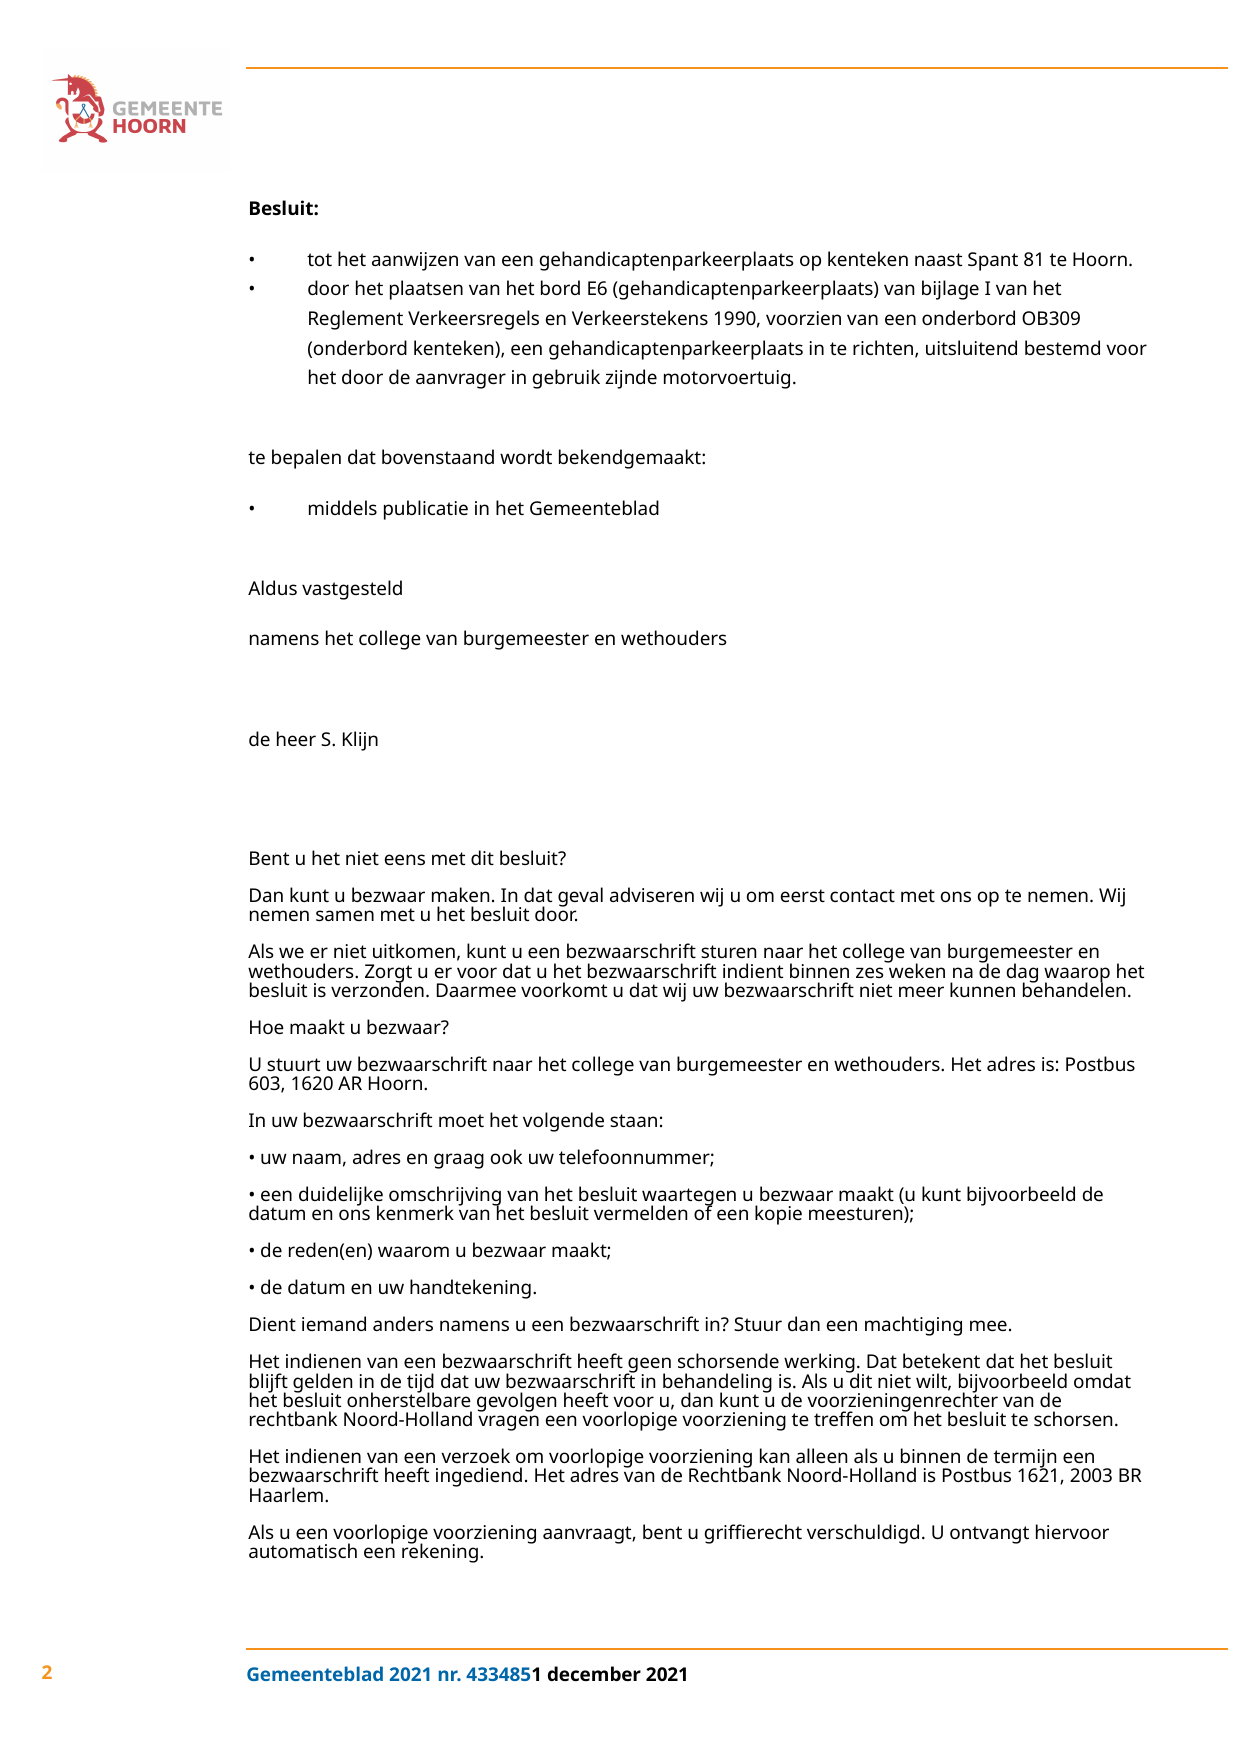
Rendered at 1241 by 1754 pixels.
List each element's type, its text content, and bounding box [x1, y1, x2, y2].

text U stuurt uw bezwaarschrift naar het college van burgemeester en wethouders. Het adres is: Postbus 603, 1620 AR Hoorn. [248, 1056, 1152, 1094]
list middels publicatie in het Gemeenteblad [248, 495, 1152, 521]
list door het plaatsen van het bord E6 (gehandicaptenparkeerplaats) van bijlage I van het Reglement Verkeersregels en Verkeerstekens 1990, voorzien van een onderbord OB309 (onderbord kenteken), een gehandicaptenparkeerplaats in te richten, uitsluitend bestemd voor het door de aanvrager in gebruik zijnde motorvoertuig. [248, 276, 1152, 390]
text te bepalen dat bovenstaand wordt bekendgemaakt: [248, 444, 1152, 470]
text Het indienen van een verzoek om voorlopige voorziening kan alleen als u binnen de termijn een bezwaarschrift heeft ingediend. Het adres van de Rechtbank Noord-Holland is Postbus 1621, 2003 BR Haarlem. [248, 1448, 1152, 1506]
text Bent u het niet eens met dit besluit? [248, 850, 1152, 869]
text Dient iemand anders namens u een bezwaarschrift in? Stuur dan een machtiging mee. [248, 1316, 1152, 1336]
text Dan kunt u bezwaar maken. In dat geval adviseren wij u om eerst contact met ons op te nemen. Wij nemen samen met u het besluit door. [248, 887, 1152, 926]
picture [41, 47, 231, 172]
text In uw bezwaarschrift moet het volgende staan: [248, 1112, 1152, 1131]
text • uw naam, adres en graag ook uw telefoonnummer; [248, 1149, 1152, 1168]
text de heer S. Klijn [248, 726, 1152, 752]
text • de reden(en) waarom u bezwaar maakt; [248, 1242, 1152, 1262]
list tot het aanwijzen van een gehandicaptenparkeerplaats op kenteken naast Spant 81 te Hoorn. [248, 246, 1152, 272]
text Als we er niet uitkomen, kunt u een bezwaarschrift sturen naar het college van burgemeester en wethouders. Zorgt u er voor dat u het bezwaarschrift indient binnen zes weken na de dag waarop het besluit is verzonden. Daarmee voorkomt u dat wij uw bezwaarschrift niet meer kunnen behandelen. [248, 943, 1152, 1001]
text • een duidelijke omschrijving van het besluit waartegen u bezwaar maakt (u kunt bijvoorbeeld de datum en ons kenmerk van het besluit vermelden of een kopie meesturen); [248, 1186, 1152, 1225]
text Aldus vastgesteld [248, 575, 1152, 601]
text Besluit: [248, 196, 1152, 221]
text namens het college van burgemeester en wethouders [248, 625, 1152, 651]
text Hoe maakt u bezwaar? [248, 1019, 1152, 1038]
text Als u een voorlopige voorziening aanvraagt, bent u griffierecht verschuldigd. U ontvangt hiervoor automatisch een rekening. [248, 1524, 1152, 1562]
text • de datum en uw handtekening. [248, 1279, 1152, 1299]
text Het indienen van een bezwaarschrift heeft geen schorsende werking. Dat betekent dat het besluit blijft gelden in de tijd dat uw bezwaarschrift in behandeling is. Als u dit niet wilt, bijvoorbeeld omdat het besluit onherstelbare gevolgen heeft voor u, dan kunt u de voorzieningenrechter van de rechtbank Noord-Holland vragen een voorlopige voorziening te treffen om het besluit te schorsen. [248, 1353, 1152, 1430]
